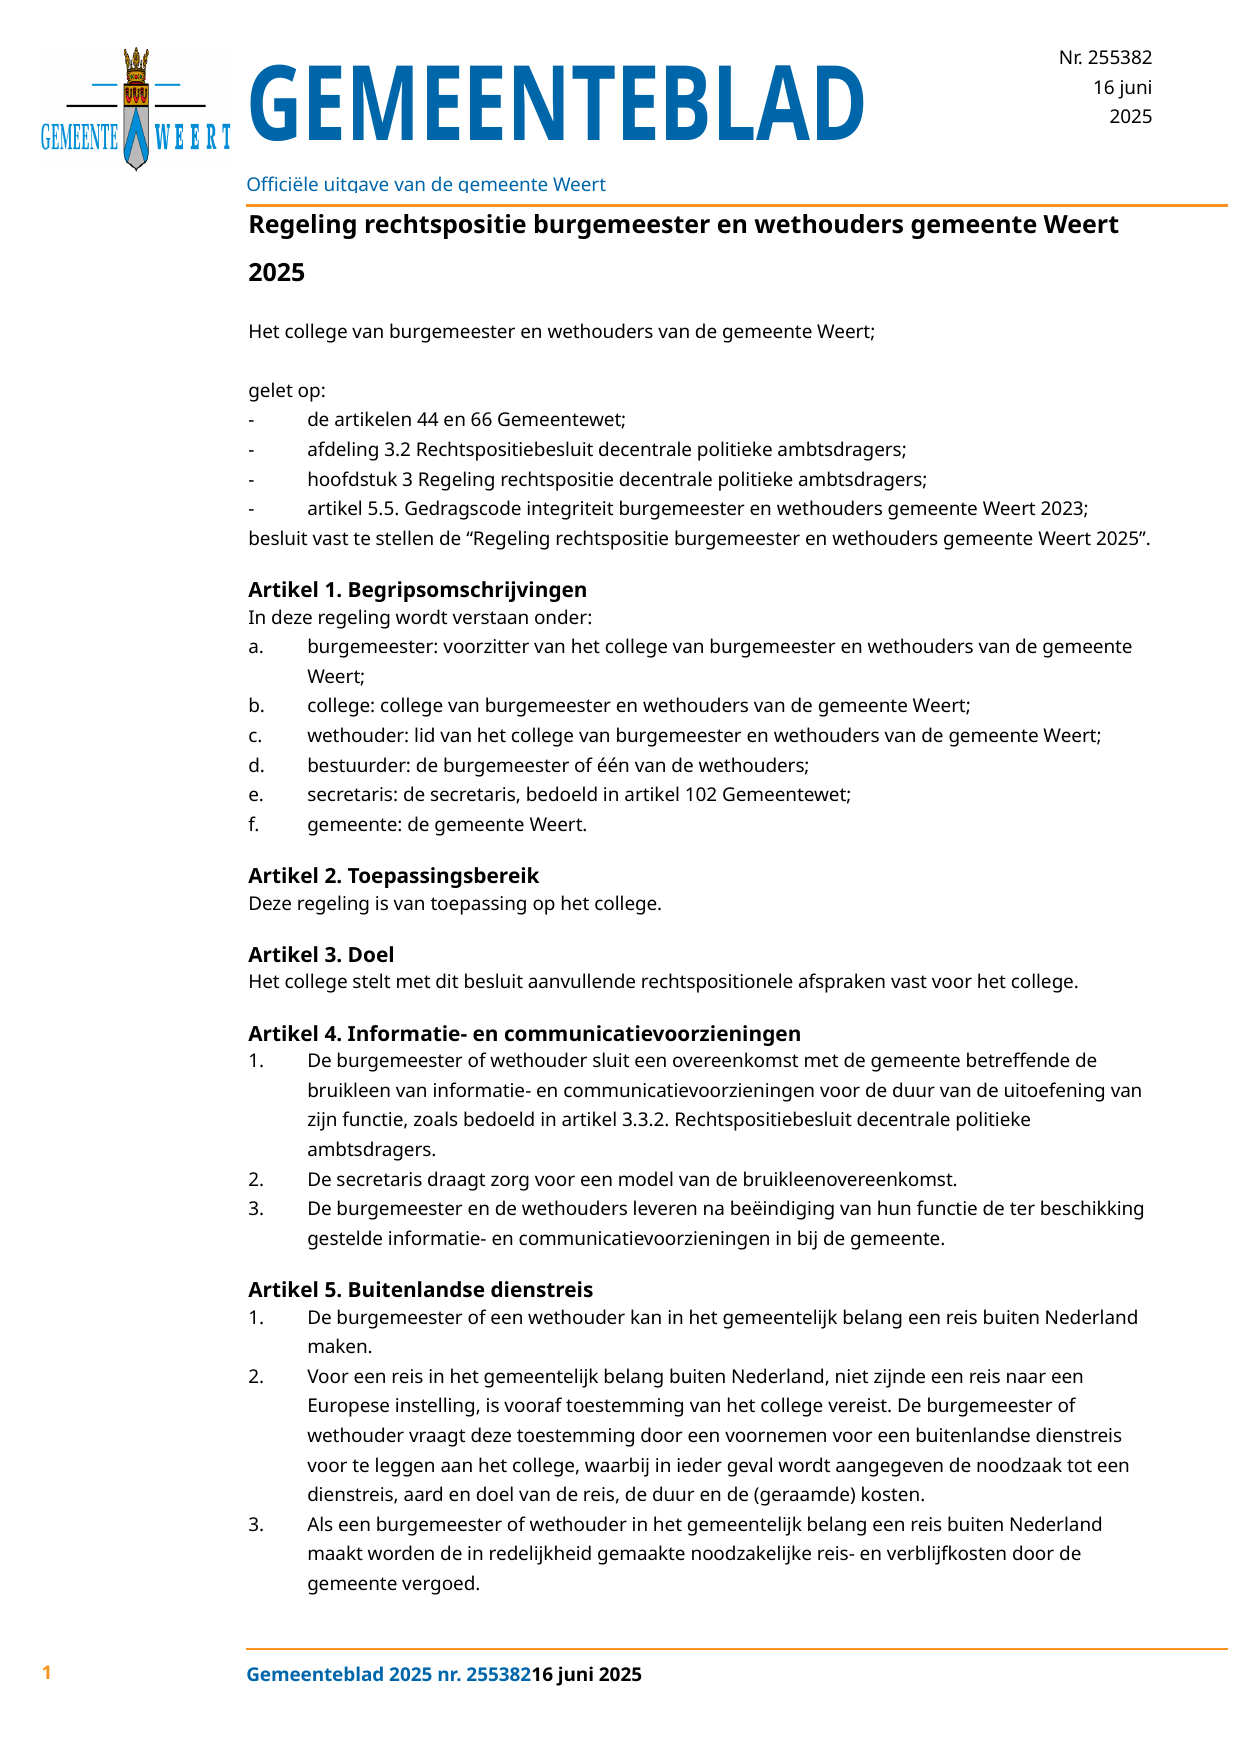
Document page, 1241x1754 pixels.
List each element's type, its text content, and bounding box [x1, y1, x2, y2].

list wethouder: lid van het college van burgemeester en wethouders van de gemeente Weert; [248, 722, 1152, 748]
text Regeling rechtspositie burgemeester en wethouders gemeente Weert 2025 [248, 207, 1152, 288]
list De burgemeester of een wethouder kan in het gemeentelijk belang een reis buiten Nederland maken. [248, 1304, 1152, 1359]
text besluit vast te stellen de “Regeling rechtspositie burgemeester en wethouders gemeente Weert 2025”. [248, 525, 1152, 551]
text Het college stelt met dit besluit aanvullende rechtspositionele afspraken vast voor het college. [248, 969, 1152, 994]
list college: college van burgemeester en wethouders van de gemeente Weert; [248, 693, 1152, 718]
list de artikelen 44 en 66 Gemeentewet; [248, 407, 1152, 432]
text Artikel 4. Informatie- en communicatievoorzieningen [248, 1019, 1152, 1047]
list Voor een reis in het gemeentelijk belang buiten Nederland, niet zijnde een reis naar een Europese instelling, is vooraf toestemming van het college vereist. De burgemeester of wethouder vraagt deze toestemming door een voornemen voor een buitenlandse dienstreis voor te leggen aan het college, waarbij in ieder geval wordt aangegeven de noodzaak tot een dienstreis, aard en doel van de reis, de duur en de (geraamde) kosten. [248, 1363, 1152, 1507]
list afdeling 3.2 Rechtspositiebesluit decentrale politieke ambtsdragers; [248, 436, 1152, 462]
text Het college van burgemeester en wethouders van de gemeente Weert; [248, 318, 1152, 344]
text gelet op: [248, 377, 1152, 403]
list De burgemeester of wethouder sluit een overeenkomst met de gemeente betreffende de bruikleen van informatie- en communicatievoorzieningen voor de duur van de uitoefening van zijn functie, zoals bedoeld in artikel 3.3.2. Rechtspositiebesluit decentrale politieke ambtsdragers. [248, 1047, 1152, 1162]
list burgemeester: voorzitter van het college van burgemeester en wethouders van de gemeente Weert; [248, 633, 1152, 689]
list De secretaris draagt zorg voor een model van de bruikleenovereenkomst. [248, 1166, 1152, 1192]
text Artikel 3. Doel [248, 940, 1152, 969]
list artikel 5.5. Gedragscode integriteit burgemeester en wethouders gemeente Weert 2023; [248, 495, 1152, 521]
text Artikel 5. Buitenlandse dienstreis [248, 1275, 1152, 1304]
list gemeente: de gemeente Weert. [248, 811, 1152, 837]
picture [41, 47, 231, 172]
list bestuurder: de burgemeester of één van de wethouders; [248, 752, 1152, 777]
list De burgemeester en de wethouders leveren na beëindiging van hun functie de ter beschikking gestelde informatie- en communicatievoorzieningen in bij de gemeente. [248, 1195, 1152, 1251]
text In deze regeling wordt verstaan onder: [248, 604, 1152, 629]
text Artikel 2. Toepassingsbereik [248, 861, 1152, 890]
list Als een burgemeester of wethouder in het gemeentelijk belang een reis buiten Nederland maakt worden de in redelijkheid gemaakte noodzakelijke reis- en verblijfkosten door de gemeente vergoed. [248, 1511, 1152, 1596]
list hoofdstuk 3 Regeling rechtspositie decentrale politieke ambtsdragers; [248, 466, 1152, 492]
text Artikel 1. Begripsomschrijvingen [248, 575, 1152, 604]
text Deze regeling is van toepassing op het college. [248, 890, 1152, 916]
list secretaris: de secretaris, bedoeld in artikel 102 Gemeentewet; [248, 781, 1152, 807]
